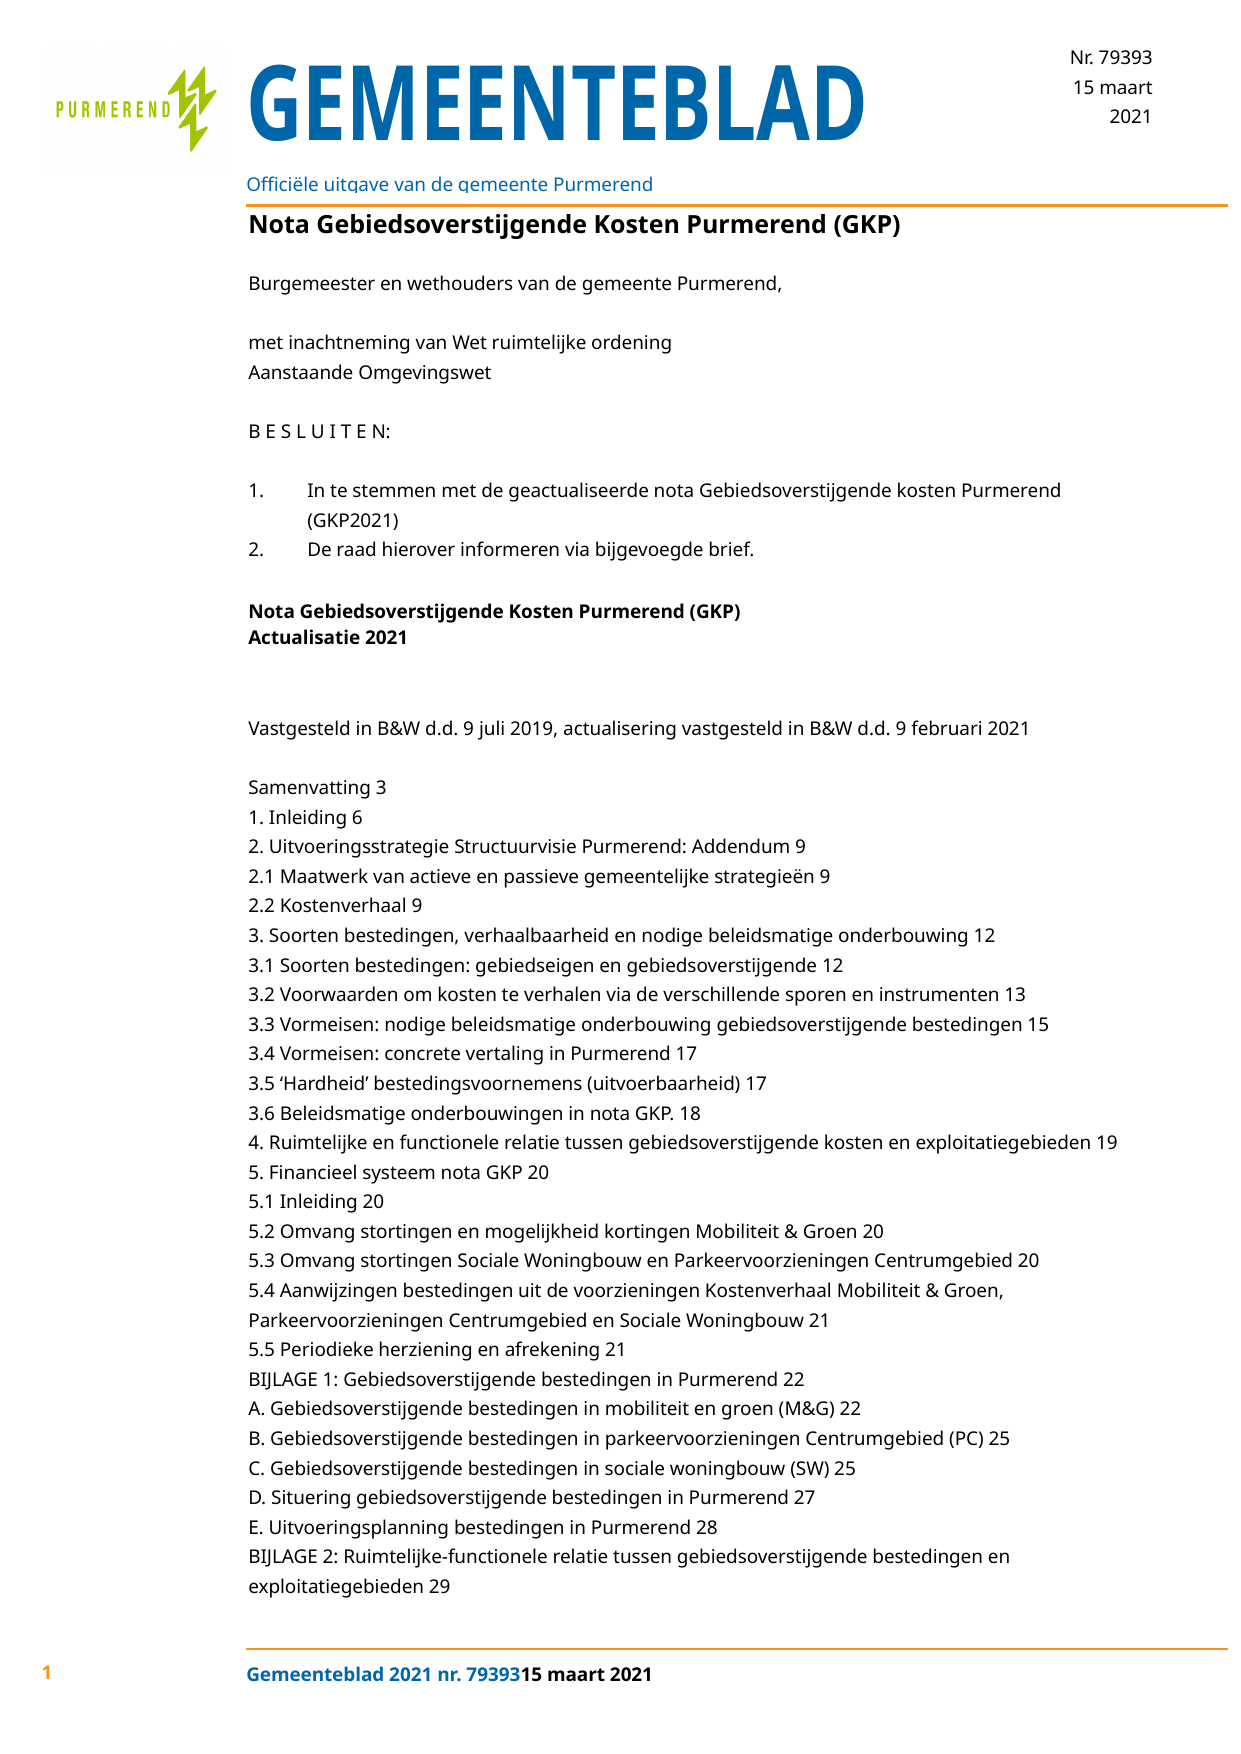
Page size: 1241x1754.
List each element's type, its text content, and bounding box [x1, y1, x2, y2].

text BIJLAGE 1: Gebiedsoverstijgende bestedingen in Purmerend 22 [248, 1366, 1152, 1392]
text D. Situering gebiedsoverstijgende bestedingen in Purmerend 27 [248, 1484, 1152, 1510]
text B. Gebiedsoverstijgende bestedingen in parkeervoorzieningen Centrumgebied (PC) 25 [248, 1425, 1152, 1451]
text 5.1 Inleiding 20 [248, 1188, 1152, 1214]
text 3.3 Vormeisen: nodige beleidsmatige onderbouwing gebiedsoverstijgende bestedingen 15 [248, 1011, 1152, 1037]
text 2. Uitvoeringsstrategie Structuurvisie Purmerend: Addendum 9 [248, 833, 1152, 859]
text E. Uitvoeringsplanning bestedingen in Purmerend 28 [248, 1514, 1152, 1540]
text met inachtneming van Wet ruimtelijke ordening [248, 329, 1152, 355]
text 3.2 Voorwaarden om kosten te verhalen via de verschillende sporen en instrumenten 13 [248, 981, 1152, 1007]
list De raad hierover informeren via bijgevoegde brief. [248, 537, 1152, 562]
text 5. Financieel systeem nota GKP 20 [248, 1159, 1152, 1185]
text 3.1 Soorten bestedingen: gebiedseigen en gebiedsoverstijgende 12 [248, 952, 1152, 978]
picture [41, 47, 231, 172]
text Nota Gebiedsoverstijgende Kosten Purmerend (GKP) [248, 596, 1152, 624]
text 1. Inleiding 6 [248, 804, 1152, 830]
text 3.5 ‘Hardheid’ bestedingsvoornemens (uitvoerbaarheid) 17 [248, 1070, 1152, 1096]
text Nota Gebiedsoverstijgende Kosten Purmerend (GKP) [248, 207, 1152, 241]
text 5.3 Omvang stortingen Sociale Woningbouw en Parkeervoorzieningen Centrumgebied 20 [248, 1248, 1152, 1273]
text Actualisatie 2021 [248, 624, 1152, 650]
text BIJLAGE 2: Ruimtelijke-functionele relatie tussen gebiedsoverstijgende bestedingen en exploitatiegebieden 29 [248, 1543, 1152, 1599]
text 3. Soorten bestedingen, verhaalbaarheid en nodige beleidsmatige onderbouwing 12 [248, 922, 1152, 948]
list In te stemmen met de geactualiseerde nota Gebiedsoverstijgende kosten Purmerend (GKP2021) [248, 477, 1152, 533]
text 3.4 Vormeisen: concrete vertaling in Purmerend 17 [248, 1041, 1152, 1066]
text 4. Ruimtelijke en functionele relatie tussen gebiedsoverstijgende kosten en exploitatiegebieden 19 [248, 1129, 1152, 1155]
text 5.2 Omvang stortingen en mogelijkheid kortingen Mobiliteit & Groen 20 [248, 1218, 1152, 1244]
text 2.1 Maatwerk van actieve en passieve gemeentelijke strategieën 9 [248, 863, 1152, 889]
text C. Gebiedsoverstijgende bestedingen in sociale woningbouw (SW) 25 [248, 1455, 1152, 1481]
text A. Gebiedsoverstijgende bestedingen in mobiliteit en groen (M&G) 22 [248, 1396, 1152, 1421]
text Aanstaande Omgevingswet [248, 359, 1152, 385]
text 3.6 Beleidsmatige onderbouwingen in nota GKP. 18 [248, 1100, 1152, 1126]
text Burgemeester en wethouders van de gemeente Purmerend, [248, 270, 1152, 296]
text 5.5 Periodieke herziening en afrekening 21 [248, 1336, 1152, 1362]
text Samenvatting 3 [248, 774, 1152, 800]
text B E S L U I T E N: [248, 418, 1152, 444]
text 5.4 Aanwijzingen bestedingen uit de voorzieningen Kostenverhaal Mobiliteit & Groen, Parkeervoorzieningen Centrumgebied en Sociale Woningbouw 21 [248, 1277, 1152, 1333]
text 2.2 Kostenverhaal 9 [248, 893, 1152, 918]
text Vastgesteld in B&W d.d. 9 juli 2019, actualisering vastgesteld in B&W d.d. 9 februari 2021 [248, 715, 1152, 741]
